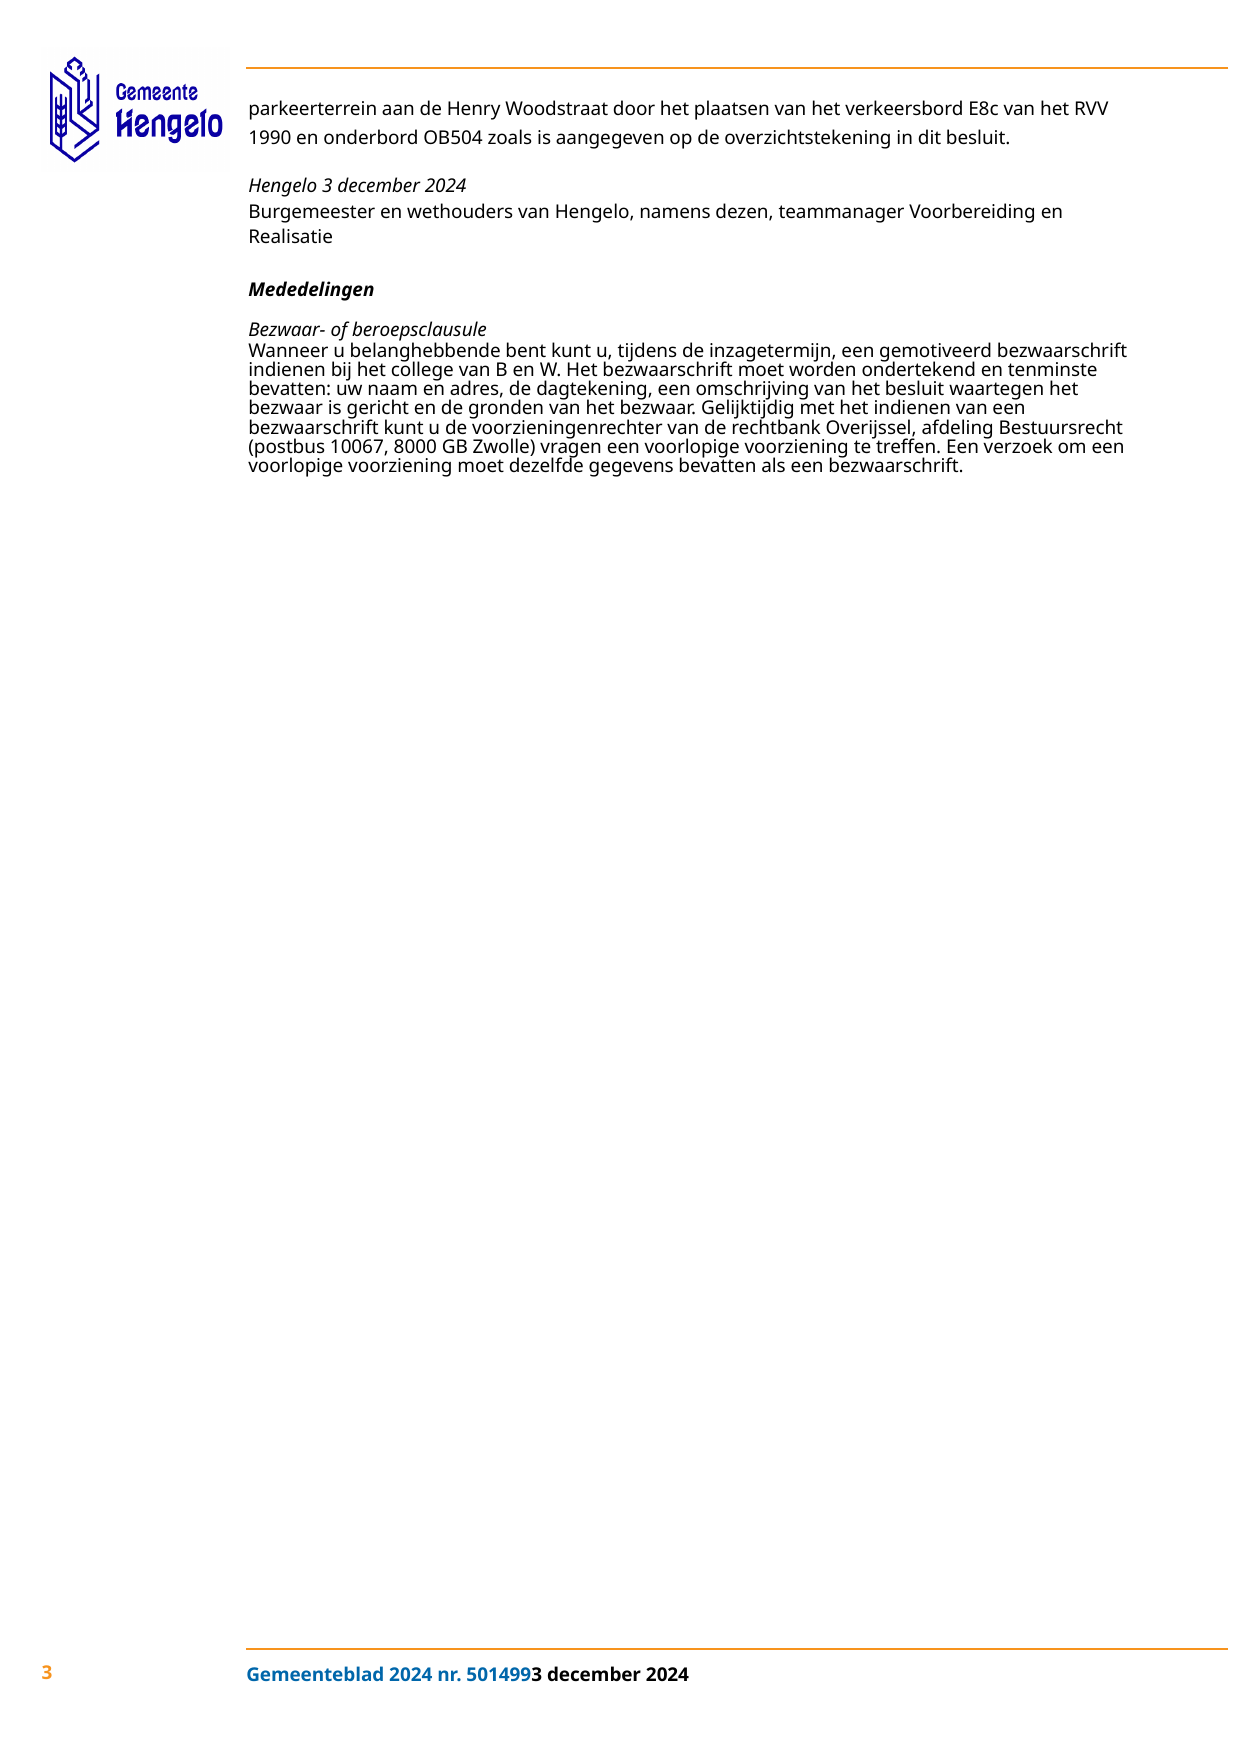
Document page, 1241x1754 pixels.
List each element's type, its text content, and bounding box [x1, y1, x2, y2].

text Wanneer u belanghebbende bent kunt u, tijdens de inzagetermijn, een gemotiveerd bezwaarschrift indienen bij het college van B en W. Het bezwaarschrift moet worden ondertekend en tenminste bevatten: uw naam en adres, de dagtekening, een omschrijving van het besluit waartegen het bezwaar is gericht en de gronden van het bezwaar. Gelijktijdig met het indienen van een bezwaarschrift kunt u de voorzieningenrechter van de rechtbank Overijssel, afdeling Bestuursrecht (postbus 10067, 8000 GB Zwolle) vragen een voorlopige voorziening te treffen. Een verzoek om een voorlopige voorziening moet dezelfde gegevens bevatten als een bezwaarschrift. [248, 342, 1152, 476]
picture [41, 47, 231, 172]
text parkeerterrein aan de Henry Woodstraat door het plaatsen van het verkeersbord E8c van het RVV 1990 en onderbord OB504 zoals is aangegeven op de overzichtstekening in dit besluit. [248, 95, 1152, 150]
text Bezwaar- of beroepsclausule [248, 316, 1152, 342]
text Burgemeester en wethouders van Hengelo, namens dezen, teammanager Voorbereiding en Realisatie [248, 198, 1152, 249]
text Hengelo 3 december 2024 [248, 172, 1152, 198]
text Mededelingen [248, 277, 1152, 302]
